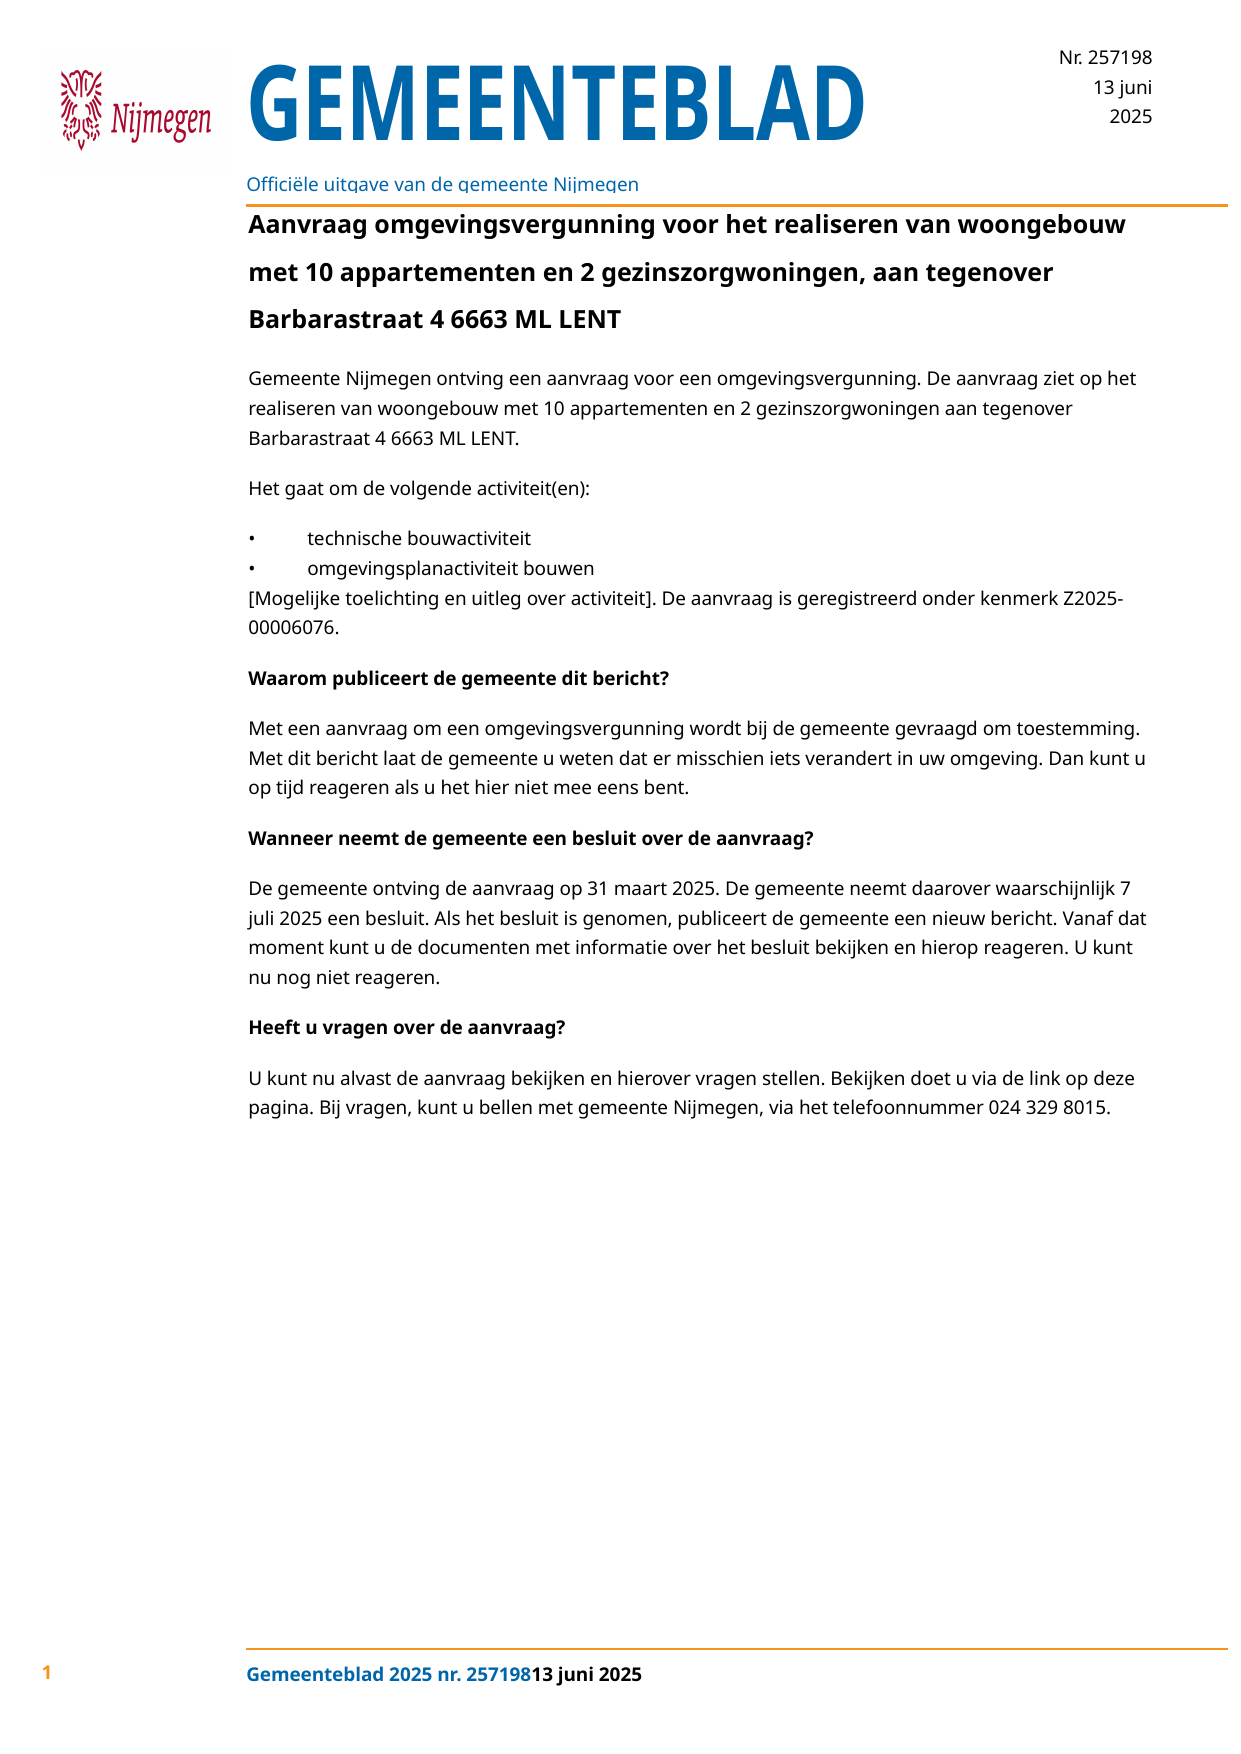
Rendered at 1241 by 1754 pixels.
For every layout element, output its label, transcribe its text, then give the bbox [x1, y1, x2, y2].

text De gemeente ontving de aanvraag op 31 maart 2025. De gemeente neemt daarover waarschijnlijk 7 juli 2025 een besluit. Als het besluit is genomen, publiceert de gemeente een nieuw bericht. Vanaf dat moment kunt u de documenten met informatie over het besluit bekijken en hierop reageren. U kunt nu nog niet reageren. [248, 875, 1152, 989]
list omgevingsplanactiviteit bouwen [248, 555, 1152, 581]
text U kunt nu alvast de aanvraag bekijken en hierover vragen stellen. Bekijken doet u via de link op deze pagina. Bij vragen, kunt u bellen met gemeente Nijmegen, via het telefoonnummer 024 329 8015. [248, 1065, 1152, 1120]
text Waarom publiceert de gemeente dit bericht? [248, 665, 1152, 690]
picture [41, 47, 231, 172]
text Wanneer neemt de gemeente een besluit over de aanvraag? [248, 825, 1152, 850]
text [Mogelijke toelichting en uitleg over activiteit]. De aanvraag is geregistreerd onder kenmerk Z2025-00006076. [248, 585, 1152, 640]
text Gemeente Nijmegen ontving een aanvraag voor een omgevingsvergunning. De aanvraag ziet op het realiseren van woongebouw met 10 appartementen en 2 gezinszorgwoningen aan tegenover Barbarastraat 4 6663 ML LENT. [248, 366, 1152, 450]
text Heeft u vragen over de aanvraag? [248, 1014, 1152, 1040]
list technische bouwactiviteit [248, 526, 1152, 551]
text Met een aanvraag om een omgevingsvergunning wordt bij de gemeente gevraagd om toestemming. Met dit bericht laat de gemeente u weten dat er misschien iets verandert in uw omgeving. Dan kunt u op tijd reageren als u het hier niet mee eens bent. [248, 715, 1152, 800]
text Het gaat om de volgende activiteit(en): [248, 475, 1152, 501]
text Aanvraag omgevingsvergunning voor het realiseren van woongebouw met 10 appartementen en 2 gezinszorgwoningen, aan tegenover Barbarastraat 4 6663 ML LENT [248, 207, 1152, 336]
